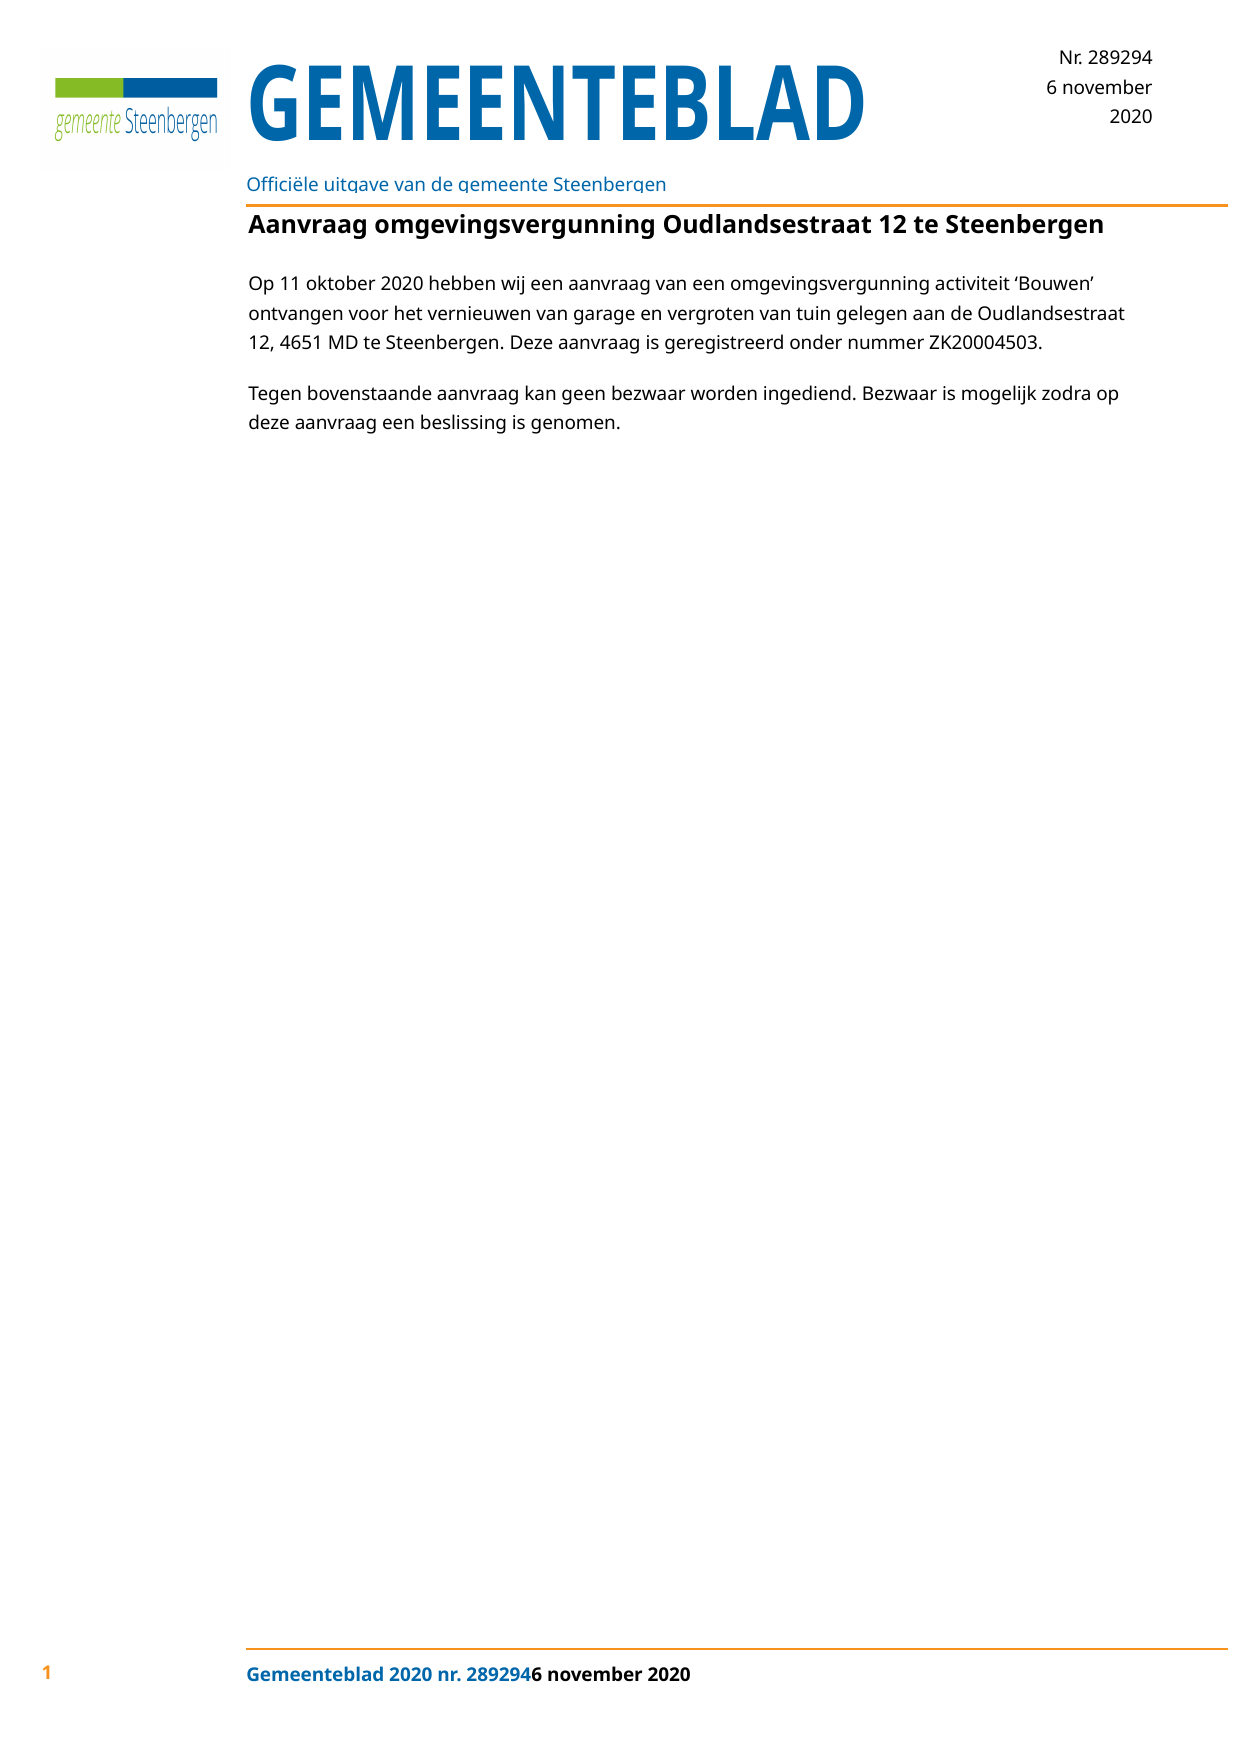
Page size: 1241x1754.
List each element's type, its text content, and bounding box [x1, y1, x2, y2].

picture [41, 47, 231, 172]
text Aanvraag omgevingsvergunning Oudlandsestraat 12 te Steenbergen [248, 207, 1152, 241]
text Op 11 oktober 2020 hebben wij een aanvraag van een omgevingsvergunning activiteit ‘Bouwen’ ontvangen voor het vernieuwen van garage en vergroten van tuin gelegen aan de Oudlandsestraat 12, 4651 MD te Steenbergen. Deze aanvraag is geregistreerd onder nummer ZK20004503. [248, 270, 1152, 355]
text Tegen bovenstaande aanvraag kan geen bezwaar worden ingediend. Bezwaar is mogelijk zodra op deze aanvraag een beslissing is genomen. [248, 380, 1152, 435]
